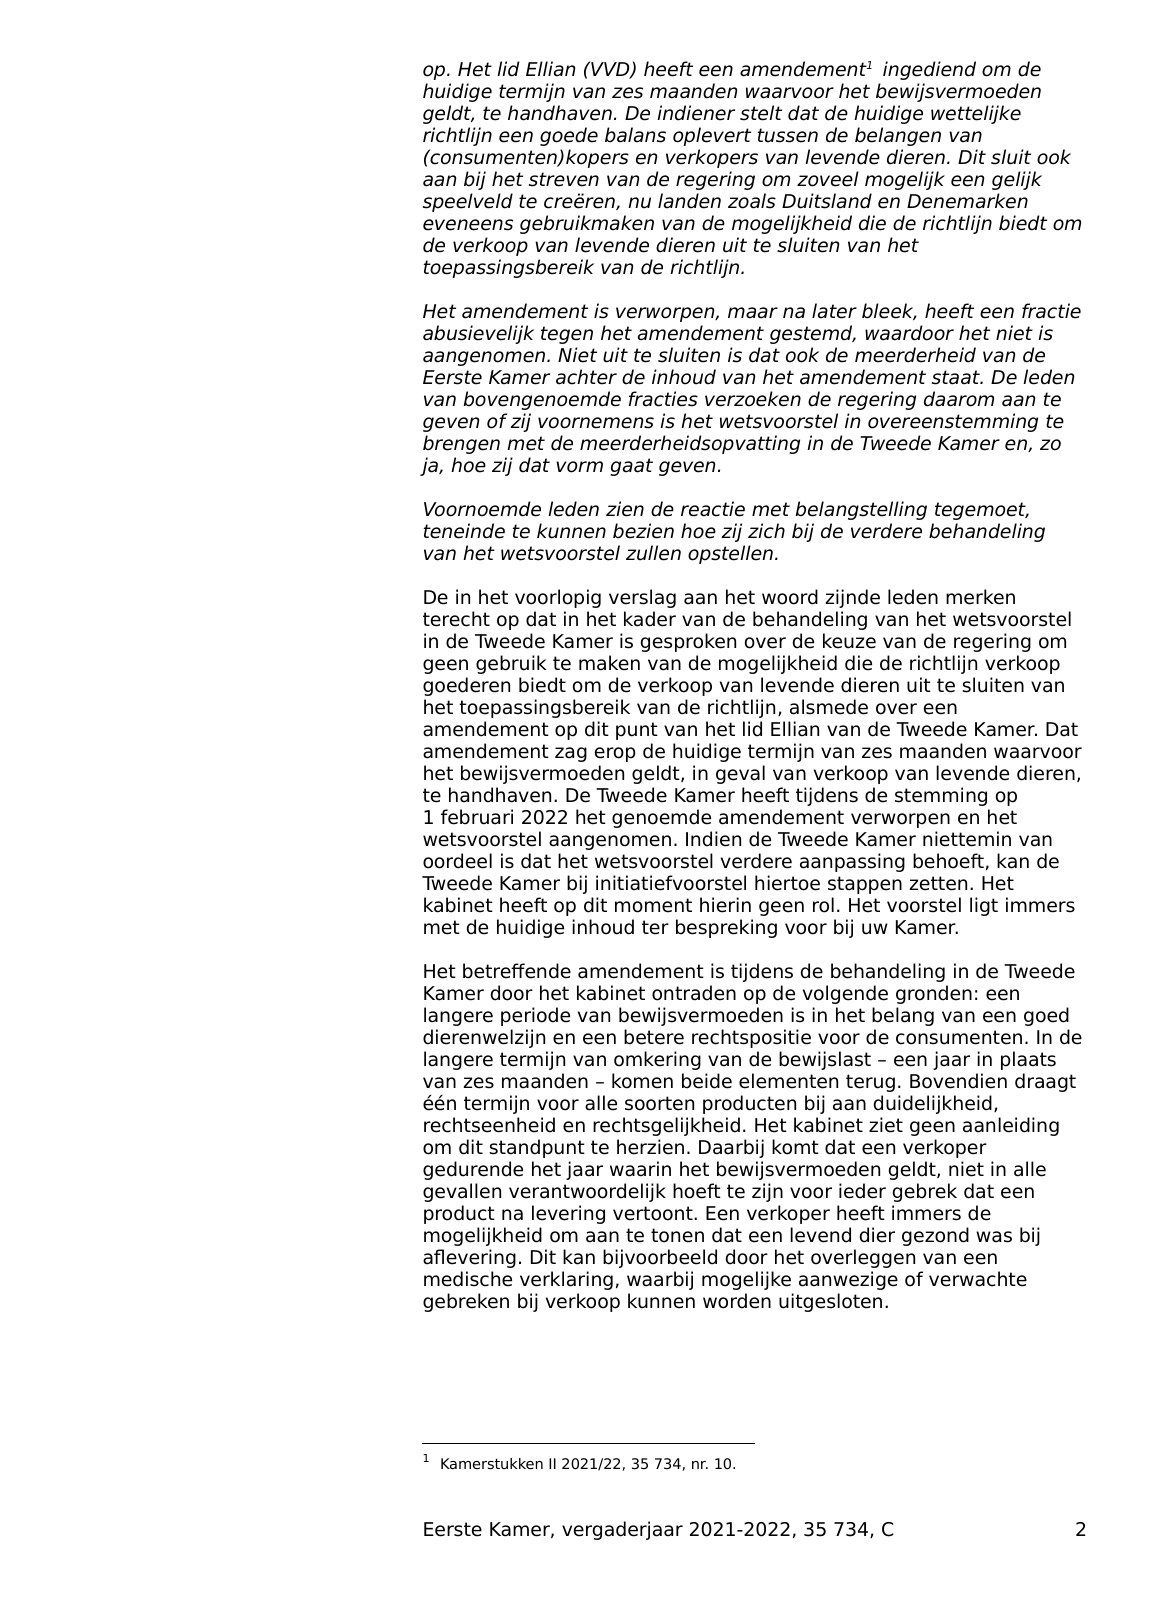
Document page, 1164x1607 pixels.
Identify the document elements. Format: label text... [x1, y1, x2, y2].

text op. Het lid Ellian (VVD) heeft een amendement ingediend om de huidige termijn van zes maanden waarvoor het bewijsvermoeden geldt, te handhaven. De indiener stelt dat de huidige wettelijke richtlijn een goede balans oplevert tussen de belangen van (consumenten)kopers en verkopers van levende dieren. Dit sluit ook aan bij het streven van de regering om zoveel mogelijk een gelijk speelveld te creëren, nu landen zoals Duitsland en Denemarken eveneens gebruikmaken van de mogelijkheid die de richtlijn biedt om de verkoop van levende dieren uit te sluiten van het toepassingsbereik van de richtlijn. [422, 59, 1087, 279]
text Voornoemde leden zien de reactie met belangstelling tegemoet, teneinde te kunnen bezien hoe zij zich bij de verdere behandeling van het wetsvoorstel zullen opstellen. [422, 499, 1087, 565]
text Kamerstukken II 2021/22, 35 734, nr. 10. [422, 1452, 1087, 1474]
text De in het voorlopig verslag aan het woord zijnde leden merken terecht op dat in het kader van de behandeling van het wetsvoorstel in de Tweede Kamer is gesproken over de keuze van de regering om geen gebruik te maken van de mogelijkheid die de richtlijn verkoop goederen biedt om de verkoop van levende dieren uit te sluiten van het toepassingsbereik van de richtlijn, alsmede over een amendement op dit punt van het lid Ellian van de Tweede Kamer. Dat amendement zag erop de huidige termijn van zes maanden waarvoor het bewijsvermoeden geldt, in geval van verkoop van levende dieren, te handhaven. De Tweede Kamer heeft tijdens de stemming op 1 februari 2022 het genoemde amendement verworpen en het wetsvoorstel aangenomen. Indien de Tweede Kamer niettemin van oordeel is dat het wetsvoorstel verdere aanpassing behoeft, kan de Tweede Kamer bij initiatiefvoorstel hiertoe stappen zetten. Het kabinet heeft op dit moment hierin geen rol. Het voorstel ligt immers met de huidige inhoud ter bespreking voor bij uw Kamer. [422, 587, 1087, 939]
text Het betreffende amendement is tijdens de behandeling in de Tweede Kamer door het kabinet ontraden op de volgende gronden: een langere periode van bewijsvermoeden is in het belang van een goed dierenwelzijn en een betere rechtspositie voor de consumenten. In de langere termijn van omkering van de bewijslast – een jaar in plaats van zes maanden – komen beide elementen terug. Bovendien draagt één termijn voor alle soorten producten bij aan duidelijkheid, rechtseenheid en rechtsgelijkheid. Het kabinet ziet geen aanleiding om dit standpunt te herzien. Daarbij komt dat een verkoper gedurende het jaar waarin het bewijsvermoeden geldt, niet in alle gevallen verantwoordelijk hoeft te zijn voor ieder gebrek dat een product na levering vertoont. Een verkoper heeft immers de mogelijkheid om aan te tonen dat een levend dier gezond was bij aflevering. Dit kan bijvoorbeeld door het overleggen van een medische verklaring, waarbij mogelijke aanwezige of verwachte gebreken bij verkoop kunnen worden uitgesloten. [422, 961, 1087, 1313]
text Het amendement is verworpen, maar na later bleek, heeft een fractie abusievelijk tegen het amendement gestemd, waardoor het niet is aangenomen. Niet uit te sluiten is dat ook de meerderheid van de Eerste Kamer achter de inhoud van het amendement staat. De leden van bovengenoemde fracties verzoeken de regering daarom aan te geven of zij voornemens is het wetsvoorstel in overeenstemming te brengen met de meerderheidsopvatting in de Tweede Kamer en, zo ja, hoe zij dat vorm gaat geven. [422, 301, 1087, 477]
